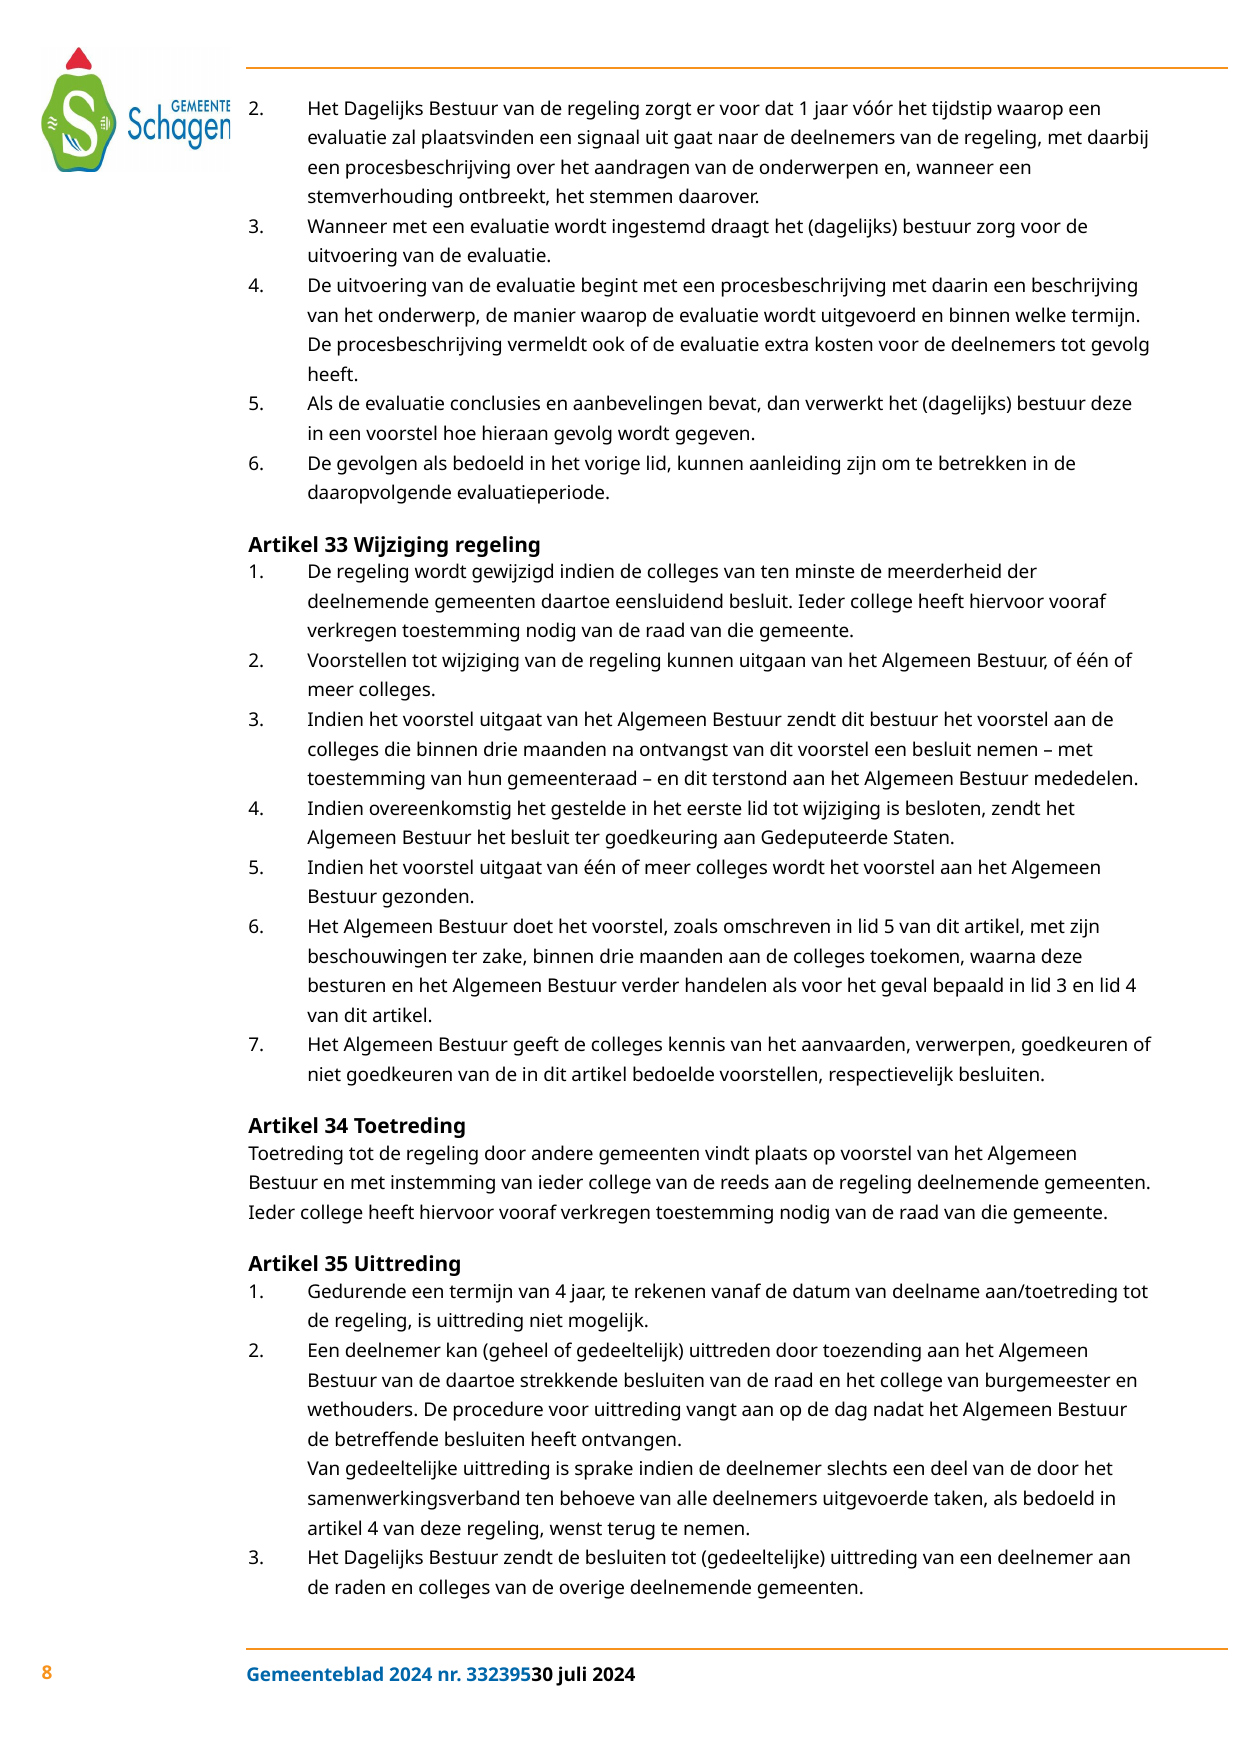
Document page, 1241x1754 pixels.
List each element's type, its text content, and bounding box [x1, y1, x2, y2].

list De gevolgen als bedoeld in het vorige lid, kunnen aanleiding zijn om te betrekken in de daaropvolgende evaluatieperiode. [248, 450, 1152, 505]
list Van gedeeltelijke uittreding is sprake indien de deelnemer slechts een deel van de door het samenwerkingsverband ten behoeve van alle deelnemers uitgevoerde taken, als bedoeld in artikel 4 van deze regeling, wenst terug te nemen. [248, 1456, 1152, 1540]
list De regeling wordt gewijzigd indien de colleges van ten minste de meerderheid der deelnemende gemeenten daartoe eensluidend besluit. Ieder college heeft hiervoor vooraf verkregen toestemming nodig van de raad van die gemeente. [248, 558, 1152, 643]
list Het Algemeen Bestuur doet het voorstel, zoals omschreven in lid 5 van dit artikel, met zijn beschouwingen ter zake, binnen drie maanden aan de colleges toekomen, waarna deze besturen en het Algemeen Bestuur verder handelen als voor het geval bepaald in lid 3 en lid 4 van dit artikel. [248, 913, 1152, 1028]
list Indien het voorstel uitgaat van één of meer colleges wordt het voorstel aan het Algemeen Bestuur gezonden. [248, 854, 1152, 909]
list Als de evaluatie conclusies en aanbevelingen bevat, dan verwerkt het (dagelijks) bestuur deze in een voorstel hoe hieraan gevolg wordt gegeven. [248, 391, 1152, 446]
list Voorstellen tot wijziging van de regeling kunnen uitgaan van het Algemeen Bestuur, of één of meer colleges. [248, 647, 1152, 702]
list Indien het voorstel uitgaat van het Algemeen Bestuur zendt dit bestuur het voorstel aan de colleges die binnen drie maanden na ontvangst van dit voorstel een besluit nemen – met toestemming van hun gemeenteraad – en dit terstond aan het Algemeen Bestuur mededelen. [248, 706, 1152, 791]
list Het Dagelijks Bestuur van de regeling zorgt er voor dat 1 jaar vóór het tijdstip waarop een evaluatie zal plaatsvinden een signaal uit gaat naar de deelnemers van de regeling, met daarbij een procesbeschrijving over het aandragen van de onderwerpen en, wanneer een stemverhouding ontbreekt, het stemmen daarover. [248, 95, 1152, 209]
text Toetreding tot de regeling door andere gemeenten vindt plaats op voorstel van het Algemeen Bestuur en met instemming van ieder college van de reeds aan de regeling deelnemende gemeenten. Ieder college heeft hiervoor vooraf verkregen toestemming nodig van de raad van die gemeente. [248, 1140, 1152, 1225]
list Het Algemeen Bestuur geeft de colleges kennis van het aanvaarden, verwerpen, goedkeuren of niet goedkeuren van de in dit artikel bedoelde voorstellen, respectievelijk besluiten. [248, 1032, 1152, 1087]
picture [41, 47, 231, 172]
list De uitvoering van de evaluatie begint met een procesbeschrijving met daarin een beschrijving van het onderwerp, de manier waarop de evaluatie wordt uitgevoerd en binnen welke termijn. De procesbeschrijving vermeldt ook of de evaluatie extra kosten voor de deelnemers tot gevolg heeft. [248, 272, 1152, 387]
list Het Dagelijks Bestuur zendt de besluiten tot (gedeeltelijke) uittreding van een deelnemer aan de raden en colleges van de overige deelnemende gemeenten. [248, 1544, 1152, 1599]
list Indien overeenkomstig het gestelde in het eerste lid tot wijziging is besloten, zendt het Algemeen Bestuur het besluit ter goedkeuring aan Gedeputeerde Staten. [248, 795, 1152, 850]
text Artikel 34 Toetreding [248, 1112, 1152, 1140]
text Artikel 35 Uittreding [248, 1249, 1152, 1278]
list Wanneer met een evaluatie wordt ingestemd draagt het (dagelijks) bestuur zorg voor de uitvoering van de evaluatie. [248, 213, 1152, 268]
text Artikel 33 Wijziging regeling [248, 530, 1152, 558]
list Een deelnemer kan (geheel of gedeeltelijk) uittreden door toezending aan het Algemeen Bestuur van de daartoe strekkende besluiten van de raad en het college van burgemeester en wethouders. De procedure voor uittreding vangt aan op de dag nadat het Algemeen Bestuur de betreffende besluiten heeft ontvangen. [248, 1337, 1152, 1452]
list Gedurende een termijn van 4 jaar, te rekenen vanaf de datum van deelname aan/toetreding tot de regeling, is uittreding niet mogelijk. [248, 1278, 1152, 1333]
